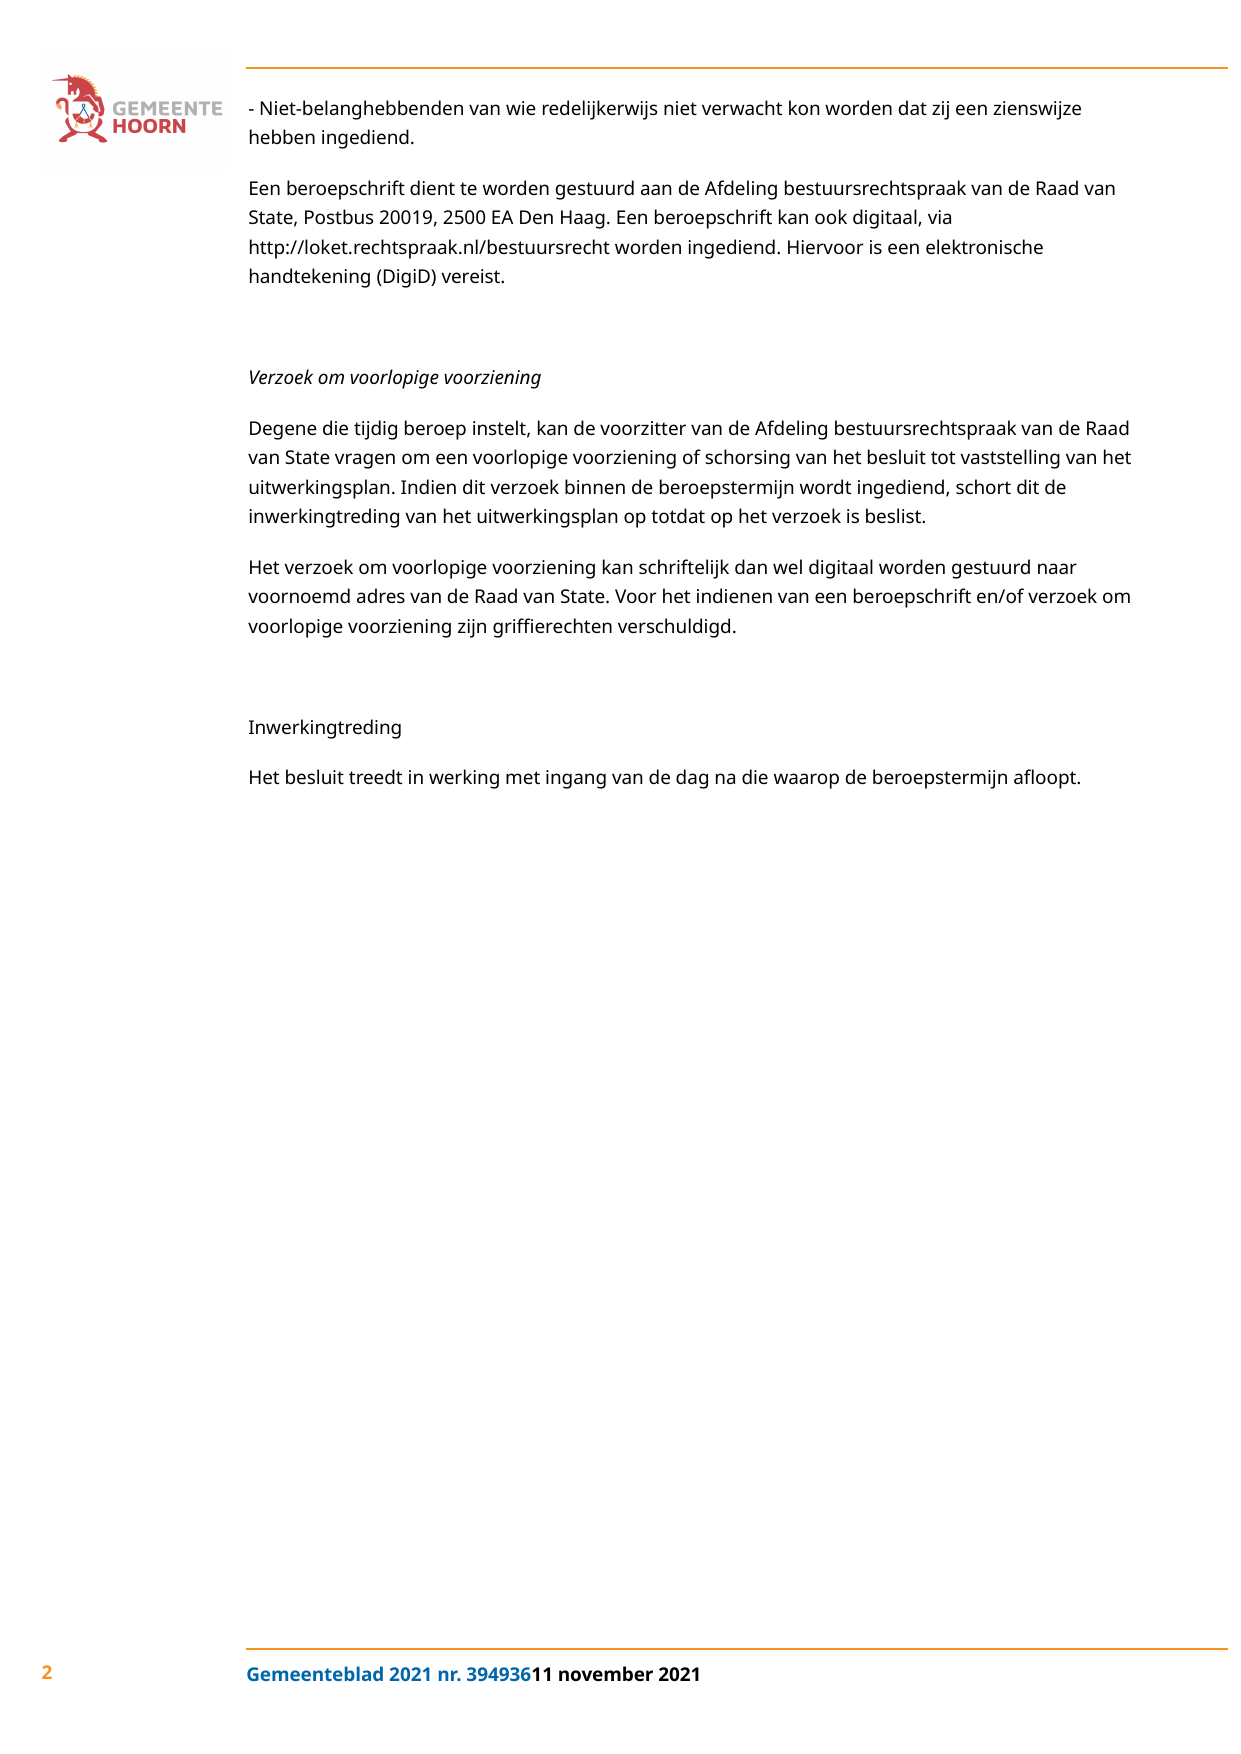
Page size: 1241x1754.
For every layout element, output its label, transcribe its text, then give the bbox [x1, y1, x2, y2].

text Degene die tijdig beroep instelt, kan de voorzitter van de Afdeling bestuursrechtspraak van de Raad van State vragen om een voorlopige voorziening of schorsing van het besluit tot vaststelling van het uitwerkingsplan. Indien dit verzoek binnen de beroepstermijn wordt ingediend, schort dit de inwerkingtreding van het uitwerkingsplan op totdat op het verzoek is beslist. [248, 415, 1152, 529]
text - Niet-belanghebbenden van wie redelijkerwijs niet verwacht kon worden dat zij een zienswijze hebben ingediend. [248, 95, 1152, 150]
text Verzoek om voorlopige voorziening [248, 364, 1152, 390]
text Het verzoek om voorlopige voorziening kan schriftelijk dan wel digitaal worden gestuurd naar voornoemd adres van de Raad van State. Voor het indienen van een beroepschrift en/of verzoek om voorlopige voorziening zijn griffierechten verschuldigd. [248, 554, 1152, 639]
text Inwerkingtreding [248, 714, 1152, 740]
text Een beroepschrift dient te worden gestuurd aan de Afdeling bestuursrechtspraak van de Raad van State, Postbus 20019, 2500 EA Den Haag. Een beroepschrift kan ook digitaal, via http://loket.rechtspraak.nl/bestuursrecht worden ingediend. Hiervoor is een elektronische handtekening (DigiD) vereist. [248, 175, 1152, 289]
picture [41, 47, 231, 172]
text Het besluit treedt in werking met ingang van de dag na die waarop de beroepstermijn afloopt. [248, 764, 1152, 790]
